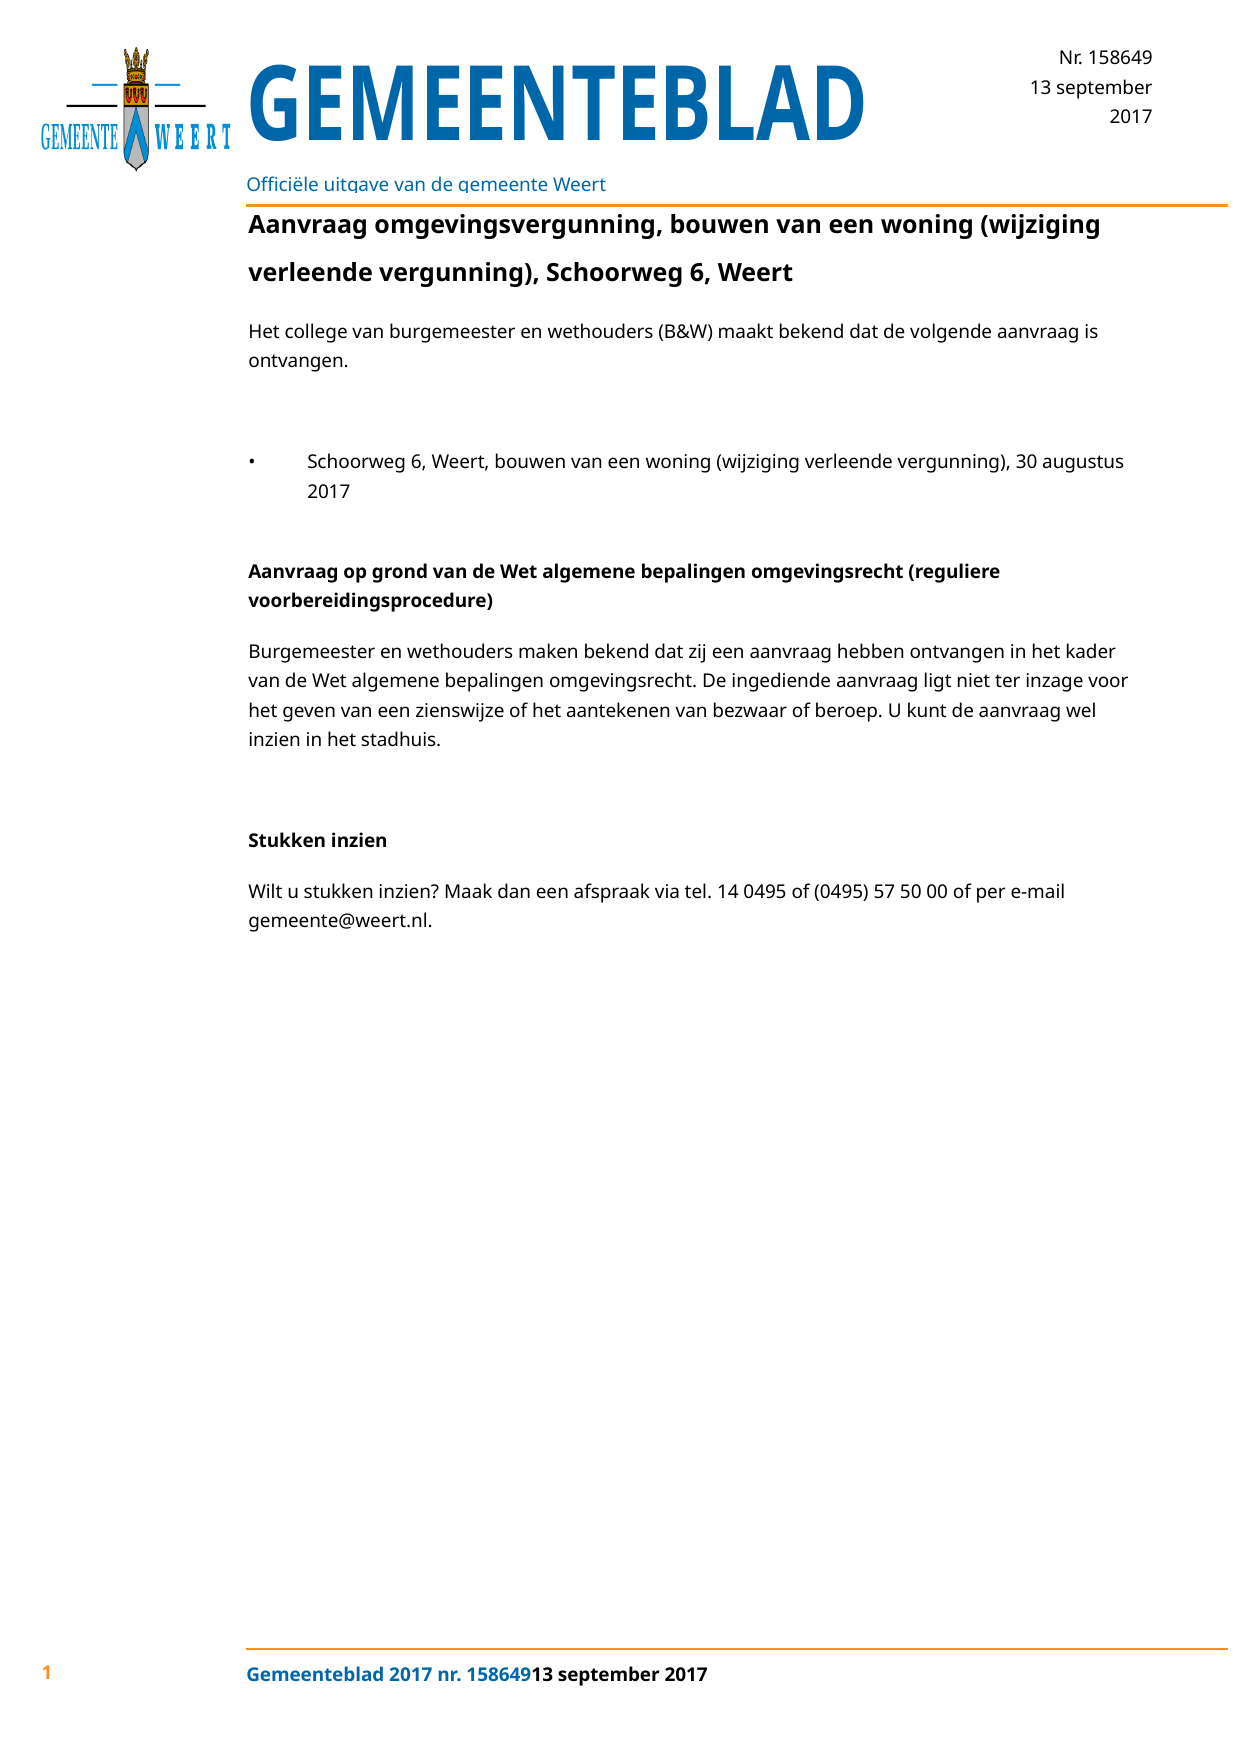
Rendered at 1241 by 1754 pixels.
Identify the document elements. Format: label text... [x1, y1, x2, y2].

text Wilt u stukken inzien? Maak dan een afspraak via tel. 14 0495 of (0495) 57 50 00 of per e-mail gemeente@weert.nl. [248, 878, 1152, 933]
text Aanvraag op grond van de Wet algemene bepalingen omgevingsrecht (reguliere voorbereidingsprocedure) [248, 558, 1152, 613]
text Aanvraag omgevingsvergunning, bouwen van een woning (wijziging verleende vergunning), Schoorweg 6, Weert [248, 207, 1152, 288]
list Schoorweg 6, Weert, bouwen van een woning (wijziging verleende vergunning), 30 augustus 2017 [248, 448, 1152, 504]
picture [41, 47, 231, 172]
text Het college van burgemeester en wethouders (B&W) maakt bekend dat de volgende aanvraag is ontvangen. [248, 318, 1152, 373]
text Stukken inzien [248, 827, 1152, 853]
text Burgemeester en wethouders maken bekend dat zij een aanvraag hebben ontvangen in het kader van de Wet algemene bepalingen omgevingsrecht. De ingediende aanvraag ligt niet ter inzage voor het geven van een zienswijze of het aantekenen van bezwaar of beroep. U kunt de aanvraag wel inzien in het stadhuis. [248, 638, 1152, 752]
